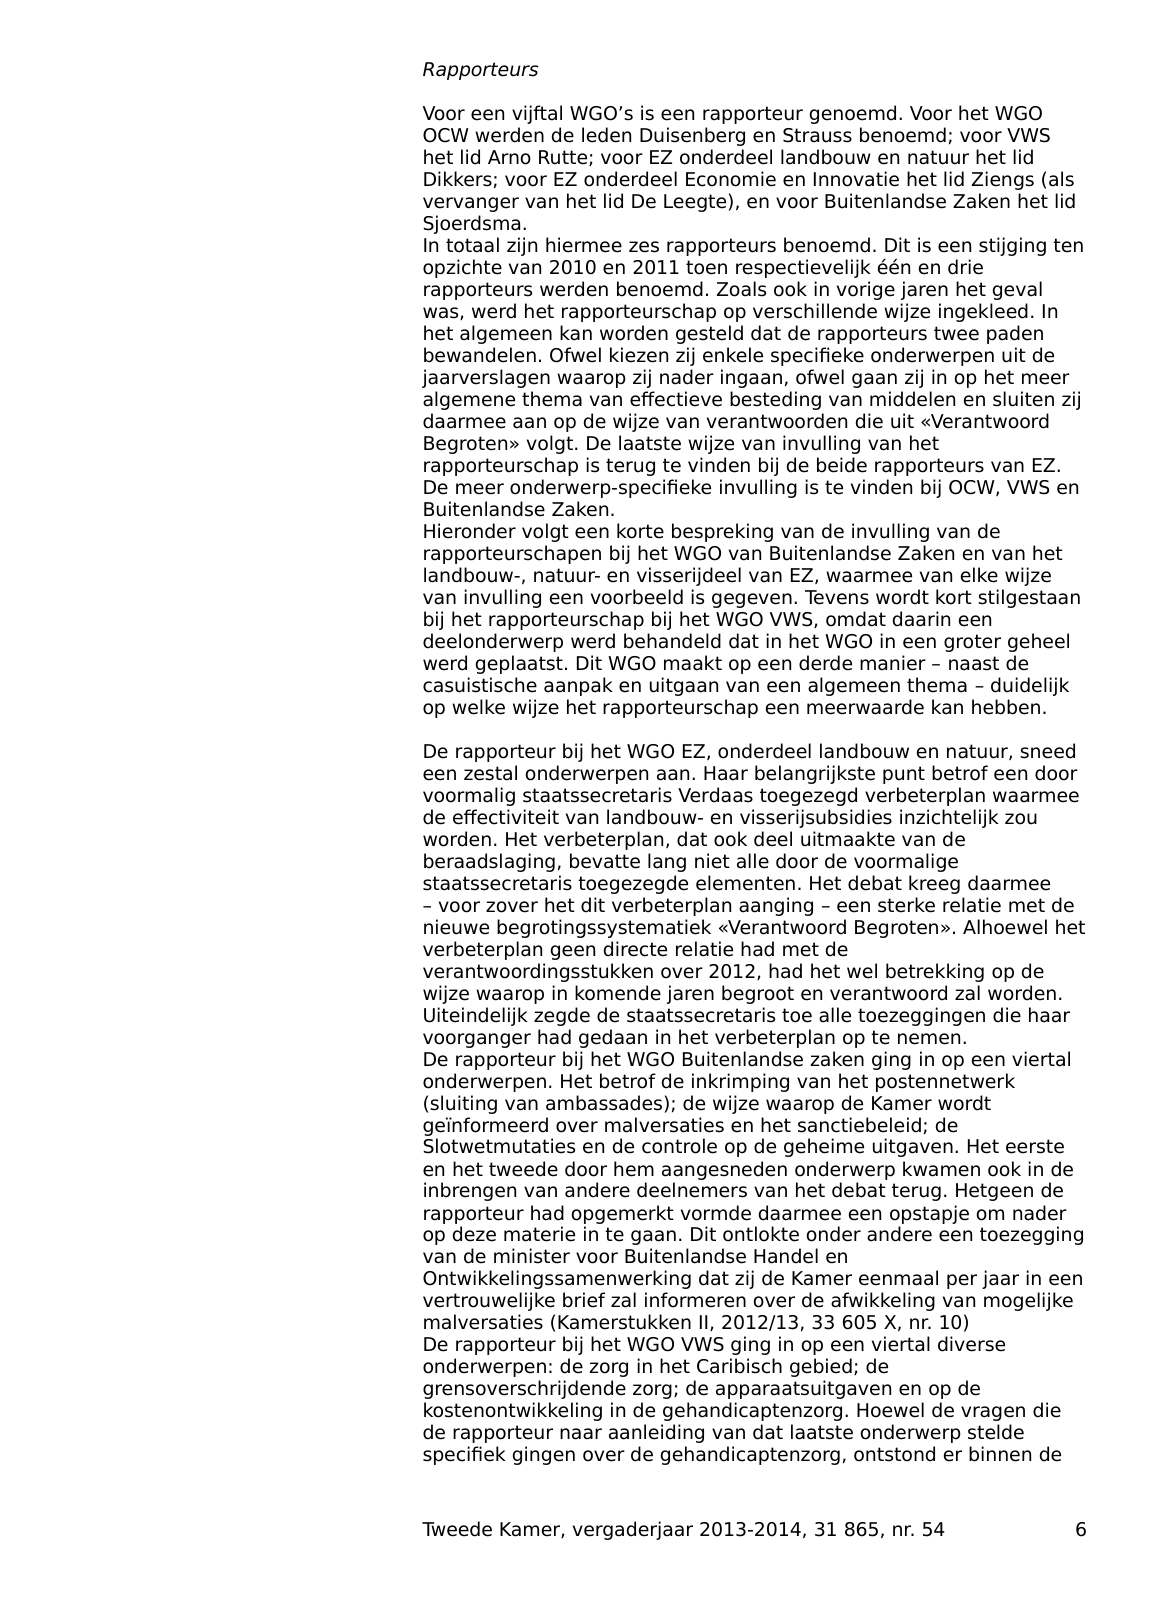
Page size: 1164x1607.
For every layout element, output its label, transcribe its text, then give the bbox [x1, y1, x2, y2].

subtitle Rapporteurs [422, 59, 1087, 81]
text Hieronder volgt een korte bespreking van de invulling van de rapporteurschapen bij het WGO van Buitenlandse Zaken en van het landbouw-, natuur- en visserijdeel van EZ, waarmee van elke wijze van invulling een voorbeeld is gegeven. Tevens wordt kort stilgestaan bij het rapporteurschap bij het WGO VWS, omdat daarin een deelonderwerp werd behandeld dat in het WGO in een groter geheel werd geplaatst. Dit WGO maakt op een derde manier – naast de casuistische aanpak en uitgaan van een algemeen thema – duidelijk op welke wijze het rapporteurschap een meerwaarde kan hebben. [422, 521, 1087, 719]
text De rapporteur bij het WGO EZ, onderdeel landbouw en natuur, sneed een zestal onderwerpen aan. Haar belangrijkste punt betrof een door voormalig staatssecretaris Verdaas toegezegd verbeterplan waarmee de effectiviteit van landbouw- en visserijsubsidies inzichtelijk zou worden. Het verbeterplan, dat ook deel uitmaakte van de beraadslaging, bevatte lang niet alle door de voormalige staatssecretaris toegezegde elementen. Het debat kreeg daarmee – voor zover het dit verbeterplan aanging – een sterke relatie met de nieuwe begrotingssystematiek «Verantwoord Begroten». Alhoewel het verbeterplan geen directe relatie had met de verantwoordingsstukken over 2012, had het wel betrekking op de wijze waarop in komende jaren begroot en verantwoord zal worden. Uiteindelijk zegde de staatssecretaris toe alle toezeggingen die haar voorganger had gedaan in het verbeterplan op te nemen. [422, 741, 1087, 1048]
text De rapporteur bij het WGO Buitenlandse zaken ging in op een viertal onderwerpen. Het betrof de inkrimping van het postennetwerk (sluiting van ambassades); de wijze waarop de Kamer wordt geïnformeerd over malversaties en het sanctiebeleid; de Slotwetmutaties en de controle op de geheime uitgaven. Het eerste en het tweede door hem aangesneden onderwerp kwamen ook in de inbrengen van andere deelnemers van het debat terug. Hetgeen de rapporteur had opgemerkt vormde daarmee een opstapje om nader op deze materie in te gaan. Dit ontlokte onder andere een toezegging van de minister voor Buitenlandse Handel en Ontwikkelingssamenwerking dat zij de Kamer eenmaal per jaar in een vertrouwelijke brief zal informeren over de afwikkeling van mogelijke malversaties (Kamerstukken II, 2012/13, 33 605 X, nr. 10) [422, 1048, 1087, 1334]
text In totaal zijn hiermee zes rapporteurs benoemd. Dit is een stijging ten opzichte van 2010 en 2011 toen respectievelijk één en drie rapporteurs werden benoemd. Zoals ook in vorige jaren het geval was, werd het rapporteurschap op verschillende wijze ingekleed. In het algemeen kan worden gesteld dat de rapporteurs twee paden bewandelen. Ofwel kiezen zij enkele specifieke onderwerpen uit de jaarverslagen waarop zij nader ingaan, ofwel gaan zij in op het meer algemene thema van effectieve besteding van middelen en sluiten zij daarmee aan op de wijze van verantwoorden die uit «Verantwoord Begroten» volgt. De laatste wijze van invulling van het rapporteurschap is terug te vinden bij de beide rapporteurs van EZ. De meer onderwerp-specifieke invulling is te vinden bij OCW, VWS en Buitenlandse Zaken. [422, 235, 1087, 521]
text Voor een vijftal WGO’s is een rapporteur genoemd. Voor het WGO OCW werden de leden Duisenberg en Strauss benoemd; voor VWS het lid Arno Rutte; voor EZ onderdeel landbouw en natuur het lid Dikkers; voor EZ onderdeel Economie en Innovatie het lid Ziengs (als vervanger van het lid De Leegte), en voor Buitenlandse Zaken het lid Sjoerdsma. [422, 103, 1087, 235]
text De rapporteur bij het WGO VWS ging in op een viertal diverse onderwerpen: de zorg in het Caribisch gebied; de grensoverschrijdende zorg; de apparaatsuitgaven en op de kostenontwikkeling in de gehandicaptenzorg. Hoewel de vragen die de rapporteur naar aanleiding van dat laatste onderwerp stelde specifiek gingen over de gehandicaptenzorg, ontstond er binnen de [422, 1334, 1087, 1466]
